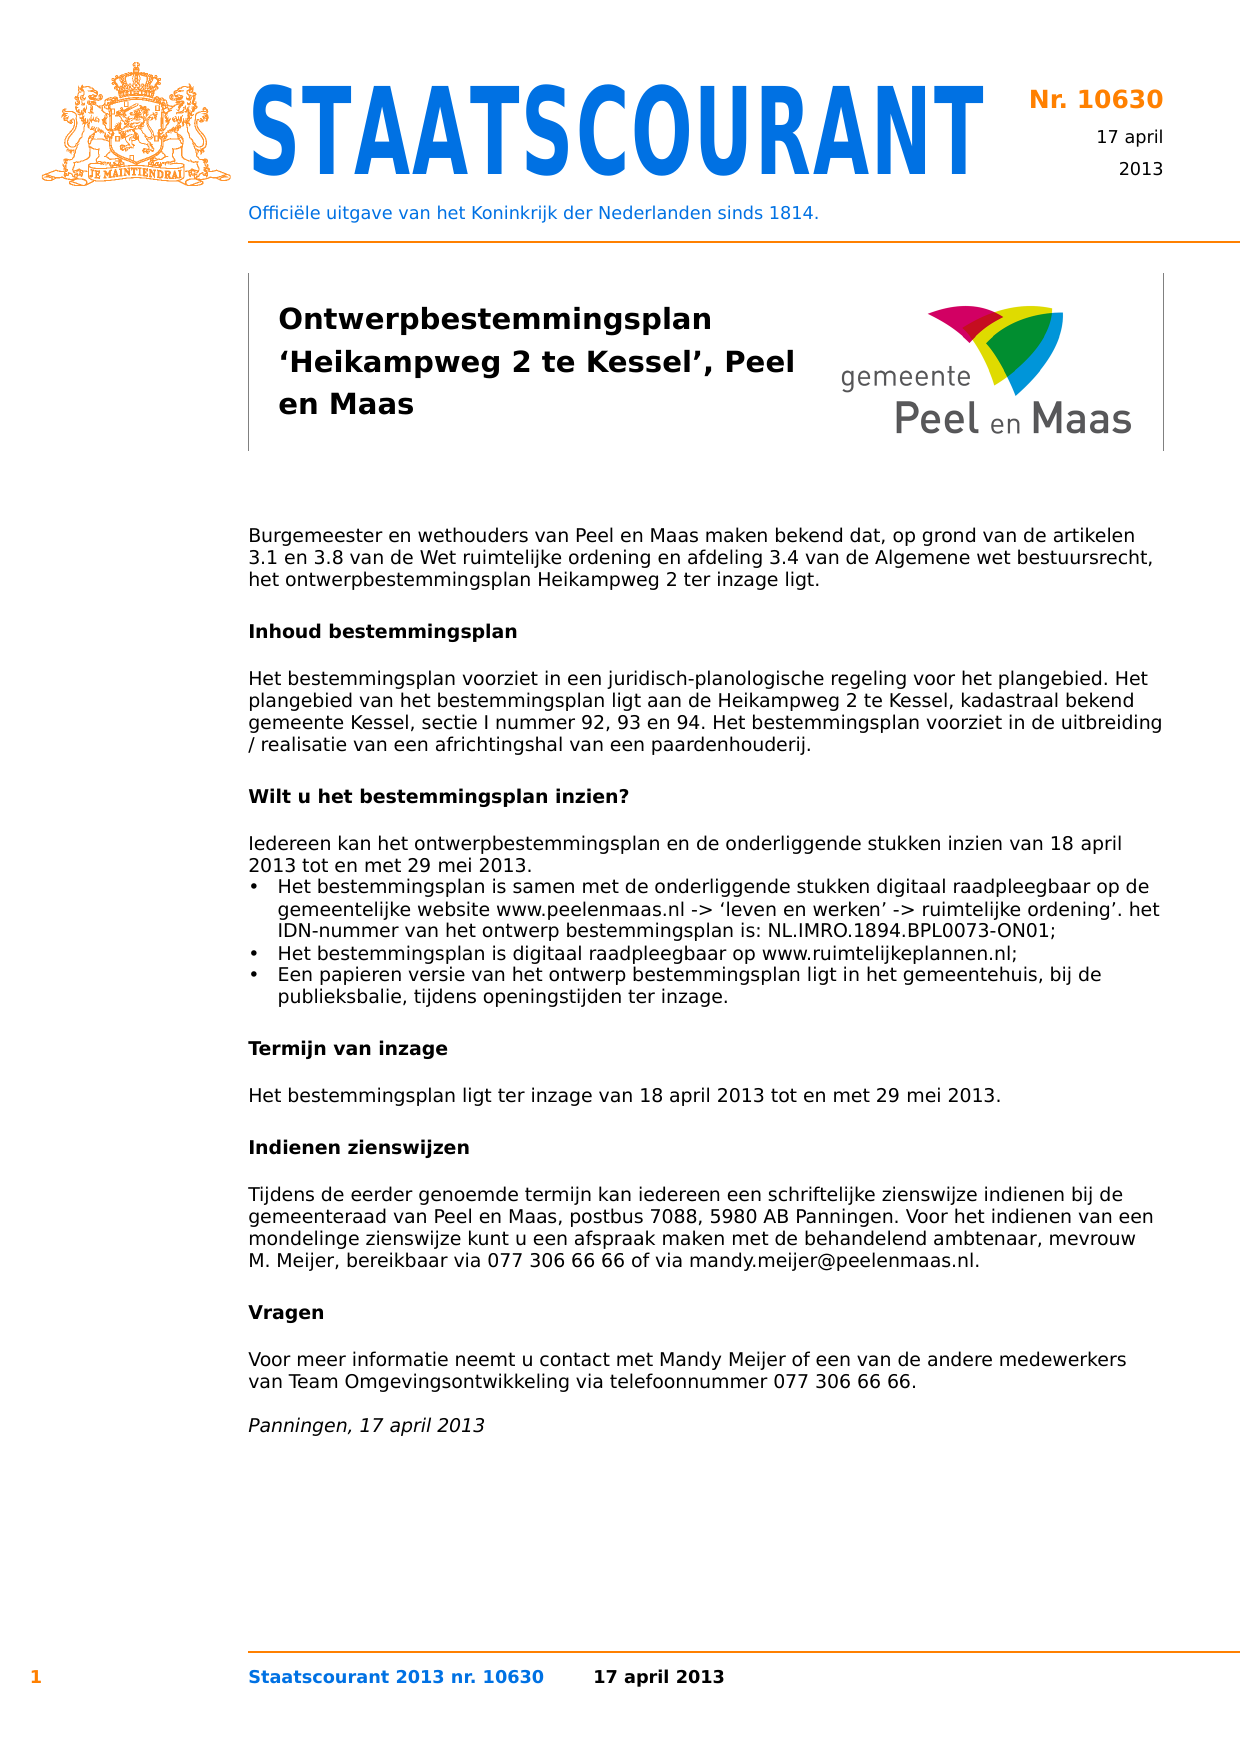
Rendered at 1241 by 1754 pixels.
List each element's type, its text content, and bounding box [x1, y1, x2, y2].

subtitle Ontwerpbestemmingsplan ‘Heikampweg 2 te Kessel’, Peel en Maas [249, 273, 1163, 451]
text Panningen, 17 april 2013 [248, 1415, 1163, 1437]
subtitle Inhoud bestemmingsplan [248, 621, 1163, 643]
table_cell Officiële uitgave van het Koninkrijk der Nederlanden sinds 1814. [248, 203, 1240, 241]
text Tijdens de eerder genoemde termijn kan iedereen een schriftelijke zienswijze indienen bij de gemeenteraad van Peel en Maas, postbus 7088, 5980 AB Panningen. Voor het indienen van een mondelinge zienswijze kunt u een afspraak maken met de behandelend ambtenaar, mevrouw M. Meijer, bereikbaar via 077 306 66 66 of via mandy.meijer@peelenmaas.nl. [248, 1184, 1163, 1272]
text • Het bestemmingsplan is samen met de onderliggende stukken digitaal raadpleegbaar op de gemeentelijke website www.peelenmaas.nl -> ‘leven en werken’ -> ruimtelijke ordening’. het IDN-nummer van het ontwerp bestemmingsplan is: NL.IMRO.1894.BPL0073-ON01; [248, 876, 1163, 942]
subtitle Wilt u het bestemmingsplan inzien? [248, 786, 1163, 807]
picture [838, 302, 1134, 439]
subtitle Vragen [248, 1302, 1163, 1324]
text • Het bestemmingsplan is digitaal raadpleegbaar op www.ruimtelijkeplannen.nl; [248, 942, 1163, 964]
text Iedereen kan het ontwerpbestemmingsplan en de onderliggende stukken inzien van 18 april 2013 tot en met 29 mei 2013. [248, 832, 1163, 876]
subtitle Indienen zienswijzen [248, 1137, 1163, 1159]
text Het bestemmingsplan ligt ter inzage van 18 april 2013 tot en met 29 mei 2013. [248, 1085, 1163, 1107]
text • Een papieren versie van het ontwerp bestemmingsplan ligt in het gemeentehuis, bij de publieksbalie, tijdens openingstijden ter inzage. [248, 964, 1163, 1008]
table_header [25, 62, 248, 241]
picture [41, 62, 231, 186]
table_header STAATSCOURANT [248, 62, 998, 203]
table_header Nr. 10630 [998, 62, 1240, 121]
table_cell 2013 [998, 153, 1240, 203]
text Het bestemmingsplan voorziet in een juridisch-planologische regeling voor het plangebied. Het plangebied van het bestemmingsplan ligt aan de Heikampweg 2 te Kessel, kadastraal bekend gemeente Kessel, sectie I nummer 92, 93 en 94. Het bestemmingsplan voorziet in de uitbreiding / realisatie van een africhtingshal van een paardenhouderij. [248, 668, 1163, 756]
table_cell 17 april [998, 121, 1240, 153]
text Voor meer informatie neemt u contact met Mandy Meijer of een van de andere medewerkers van Team Omgevingsontwikkeling via telefoonnummer 077 306 66 66. [248, 1349, 1163, 1393]
text Burgemeester en wethouders van Peel en Maas maken bekend dat, op grond van de artikelen 3.1 en 3.8 van de Wet ruimtelijke ordening en afdeling 3.4 van de Algemene wet bestuursrecht, het ontwerpbestemmingsplan Heikampweg 2 ter inzage ligt. [248, 525, 1163, 591]
subtitle Termijn van inzage [248, 1038, 1163, 1060]
